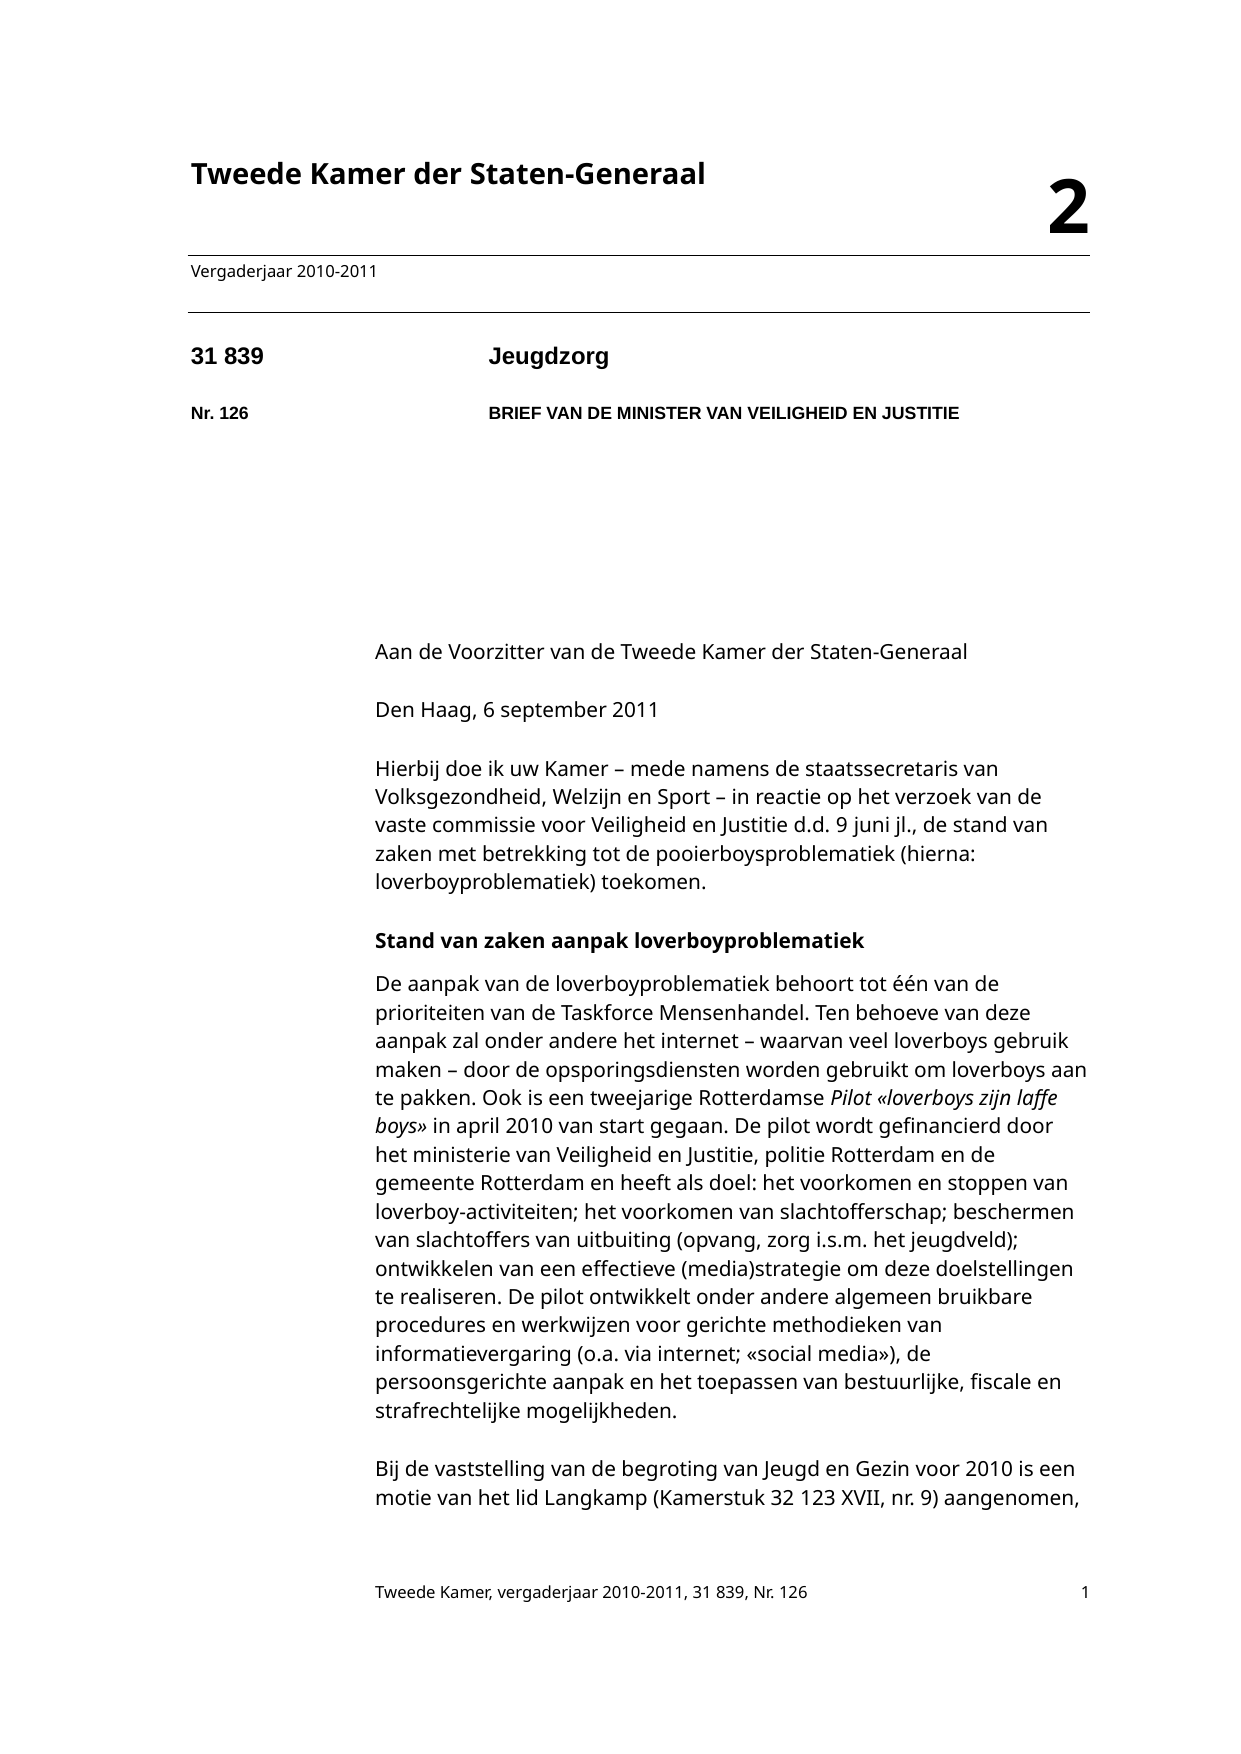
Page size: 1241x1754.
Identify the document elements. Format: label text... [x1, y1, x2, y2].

table_cell 31 839 [188, 339, 485, 399]
table_cell Vergaderjaar 2010-2011 [188, 256, 485, 312]
table_cell Jeugdzorg [485, 339, 1090, 399]
text Stand van zaken aanpak loverboyproblematiek [375, 926, 1090, 954]
text Bij de vaststelling van de begroting van Jeugd en Gezin voor 2010 is een motie van het lid Langkamp (Kamerstuk 32 123 XVII, nr. 9) aangenomen, [375, 1454, 1090, 1511]
text Den Haag, 6 september 2011 [375, 695, 1090, 724]
text Hierbij doe ik uw Kamer – mede namens de staatssecretaris van Volksgezondheid, Welzijn en Sport – in reactie op het verzoek van de vaste commissie voor Veiligheid en Justitie d.d. 9 juni jl., de stand van zaken met betrekking tot de pooierboysproblematiek (hierna: loverboyproblematiek) toekomen. [375, 754, 1090, 896]
table_cell BRIEF VAN DE MINISTER VAN VEILIGHEID EN JUSTITIE [485, 399, 1090, 518]
text De aanpak van de loverboyproblematiek behoort tot één van de prioriteiten van de Taskforce Mensenhandel. Ten behoeve van deze aanpak zal onder andere het internet – waarvan veel loverboys gebruik maken – door de opsporingsdiensten worden gebruikt om loverboys aan te pakken. Ook is een tweejarige Rotterdamse Pilot «loverboys zijn laffe boys» in april 2010 van start gegaan. De pilot wordt gefinancierd door het ministerie van Veiligheid en Justitie, politie Rotterdam en de gemeente Rotterdam en heeft als doel: het voorkomen en stoppen van loverboy-activiteiten; het voorkomen van slachtofferschap; beschermen van slachtoffers van uitbuiting (opvang, zorg i.s.m. het jeugdveld); ontwikkelen van een effectieve (media)strategie om deze doelstellingen te realiseren. De pilot ontwikkelt onder andere algemeen bruikbare procedures en werkwijzen voor gerichte methodieken van informatievergaring (o.a. via internet; «social media»), de persoonsgerichte aanpak en het toepassen van bestuurlijke, fiscale en strafrechtelijke mogelijkheden. [375, 969, 1090, 1424]
table_header Tweede Kamer der Staten-Generaal [188, 150, 909, 255]
table_header 2 [910, 150, 1090, 255]
text Aan de Voorzitter van de Tweede Kamer der Staten-Generaal [375, 637, 1090, 665]
table_cell Nr. 126 [188, 399, 485, 518]
table_cell [485, 313, 1090, 339]
table_cell [188, 313, 485, 339]
table_cell [485, 256, 1090, 312]
